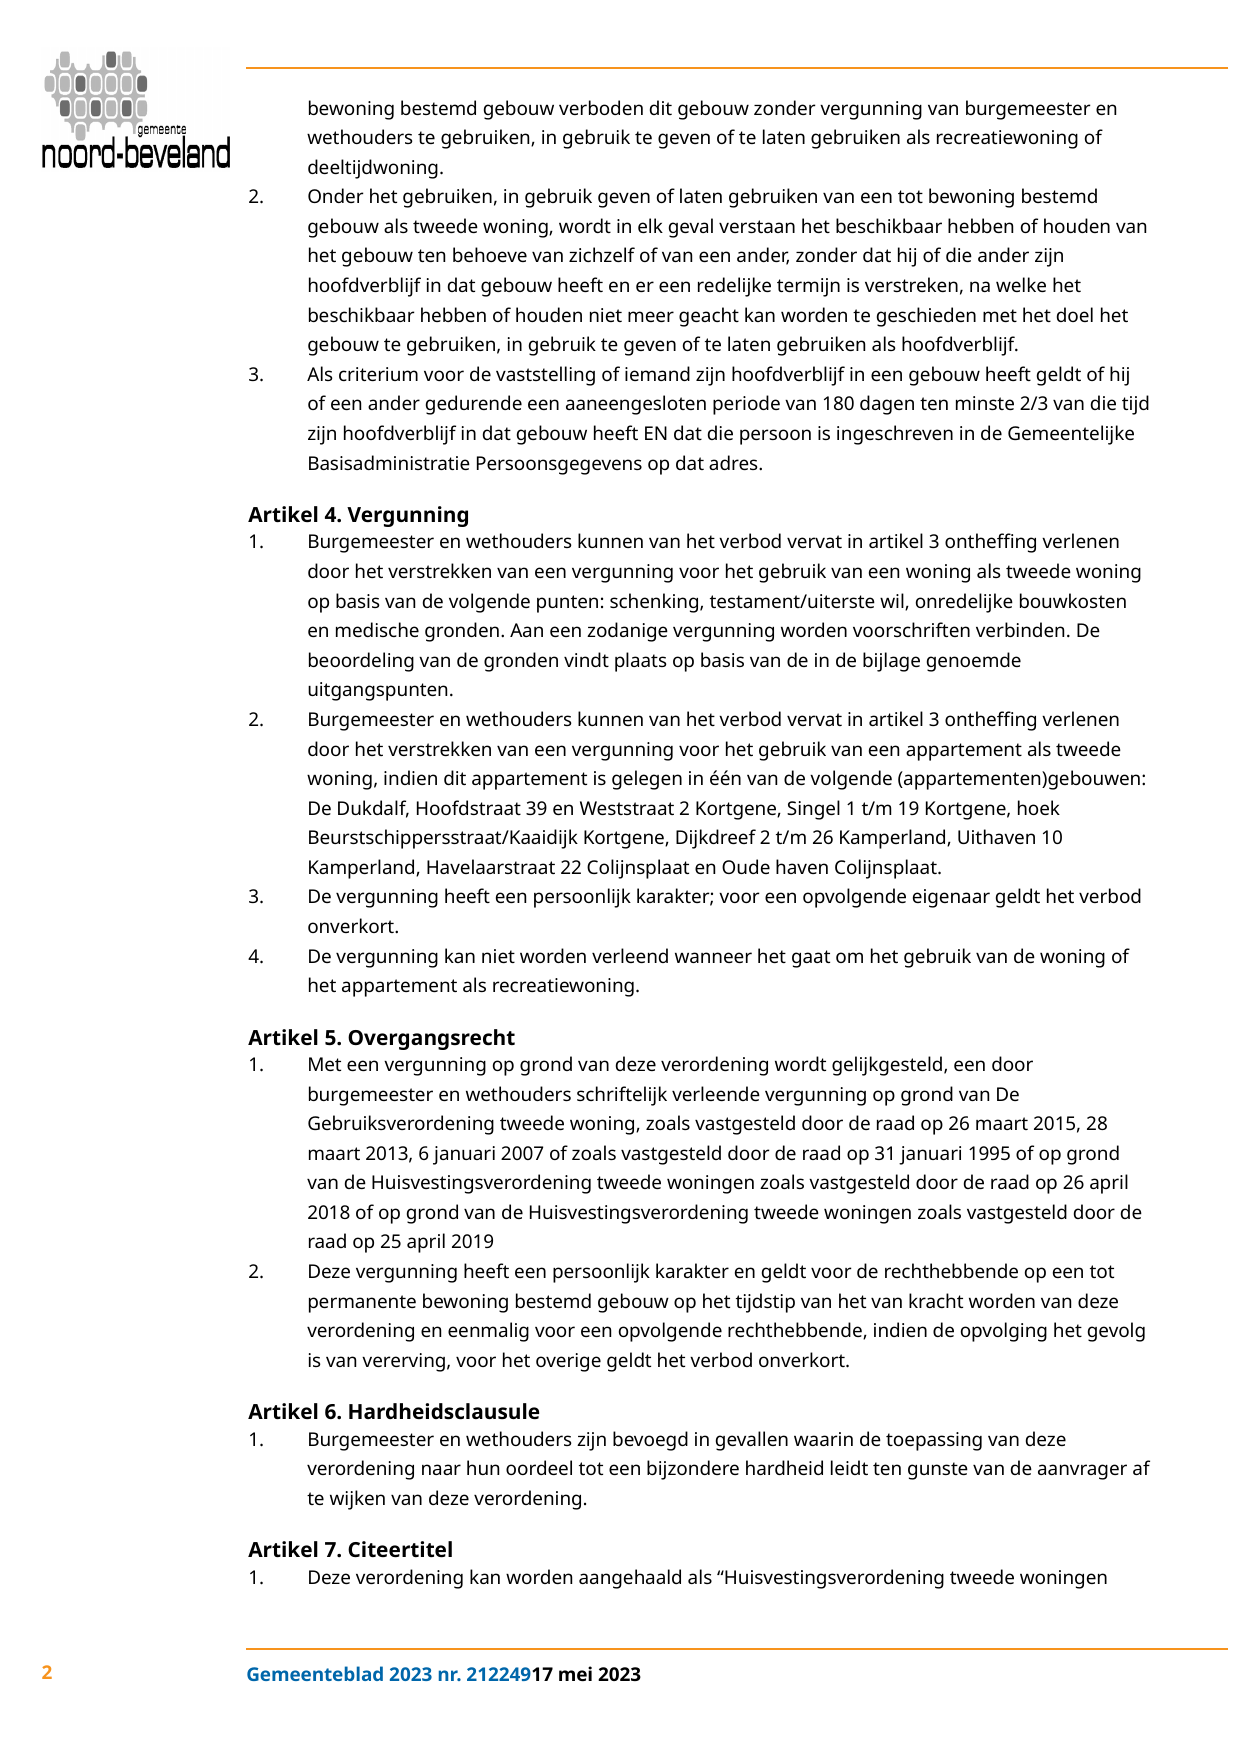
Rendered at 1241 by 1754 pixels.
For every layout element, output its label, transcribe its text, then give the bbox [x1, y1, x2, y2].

list Deze vergunning heeft een persoonlijk karakter en geldt voor de rechthebbende op een tot permanente bewoning bestemd gebouw op het tijdstip van het van kracht worden van deze verordening en eenmalig voor een opvolgende rechthebbende, indien de opvolging het gevolg is van vererving, voor het overige geldt het verbod onverkort. [248, 1258, 1152, 1373]
picture [41, 47, 231, 172]
list Onder het gebruiken, in gebruik geven of laten gebruiken van een tot bewoning bestemd gebouw als tweede woning, wordt in elk geval verstaan het beschikbaar hebben of houden van het gebouw ten behoeve van zichzelf of van een ander, zonder dat hij of die ander zijn hoofdverblijf in dat gebouw heeft en er een redelijke termijn is verstreken, na welke het beschikbaar hebben of houden niet meer geacht kan worden te geschieden met het doel het gebouw te gebruiken, in gebruik te geven of te laten gebruiken als hoofdverblijf. [248, 183, 1152, 357]
list Met een vergunning op grond van deze verordening wordt gelijkgesteld, een door burgemeester en wethouders schriftelijk verleende vergunning op grond van De Gebruiksverordening tweede woning, zoals vastgesteld door de raad op 26 maart 2015, 28 maart 2013, 6 januari 2007 of zoals vastgesteld door de raad op 31 januari 1995 of op grond van de Huisvestingsverordening tweede woningen zoals vastgesteld door de raad op 26 april 2018 of op grond van de Huisvestingsverordening tweede woningen zoals vastgesteld door de raad op 25 april 2019 [248, 1051, 1152, 1254]
list De vergunning kan niet worden verleend wanneer het gaat om het gebruik van de woning of het appartement als recreatiewoning. [248, 943, 1152, 998]
text Artikel 5. Overgangsrecht [248, 1023, 1152, 1051]
list De vergunning heeft een persoonlijk karakter; voor een opvolgende eigenaar geldt het verbod onverkort. [248, 884, 1152, 939]
text Artikel 6. Hardheidsclausule [248, 1397, 1152, 1426]
list bewoning bestemd gebouw verboden dit gebouw zonder vergunning van burgemeester en wethouders te gebruiken, in gebruik te geven of te laten gebruiken als recreatiewoning of deeltijdwoning. [248, 95, 1152, 180]
text Artikel 7. Citeertitel [248, 1536, 1152, 1564]
list Burgemeester en wethouders zijn bevoegd in gevallen waarin de toepassing van deze verordening naar hun oordeel tot een bijzondere hardheid leidt ten gunste van de aanvrager af te wijken van deze verordening. [248, 1426, 1152, 1511]
list Deze verordening kan worden aangehaald als “Huisvestingsverordening tweede woningen [248, 1564, 1152, 1590]
list Burgemeester en wethouders kunnen van het verbod vervat in artikel 3 ontheffing verlenen door het verstrekken van een vergunning voor het gebruik van een woning als tweede woning op basis van de volgende punten: schenking, testament/uiterste wil, onredelijke bouwkosten en medische gronden. Aan een zodanige vergunning worden voorschriften verbinden. De beoordeling van de gronden vindt plaats op basis van de in de bijlage genoemde uitgangspunten. [248, 529, 1152, 702]
list Burgemeester en wethouders kunnen van het verbod vervat in artikel 3 ontheffing verlenen door het verstrekken van een vergunning voor het gebruik van een appartement als tweede woning, indien dit appartement is gelegen in één van de volgende (appartementen)gebouwen: De Dukdalf, Hoofdstraat 39 en Weststraat 2 Kortgene, Singel 1 t/m 19 Kortgene, hoek Beurstschippersstraat/Kaaidijk Kortgene, Dijkdreef 2 t/m 26 Kamperland, Uithaven 10 Kamperland, Havelaarstraat 22 Colijnsplaat en Oude haven Colijnsplaat. [248, 706, 1152, 880]
text Artikel 4. Vergunning [248, 500, 1152, 529]
list Als criterium voor de vaststelling of iemand zijn hoofdverblijf in een gebouw heeft geldt of hij of een ander gedurende een aaneengesloten periode van 180 dagen ten minste 2/3 van die tijd zijn hoofdverblijf in dat gebouw heeft EN dat die persoon is ingeschreven in de Gemeentelijke Basisadministratie Persoonsgegevens op dat adres. [248, 361, 1152, 476]
